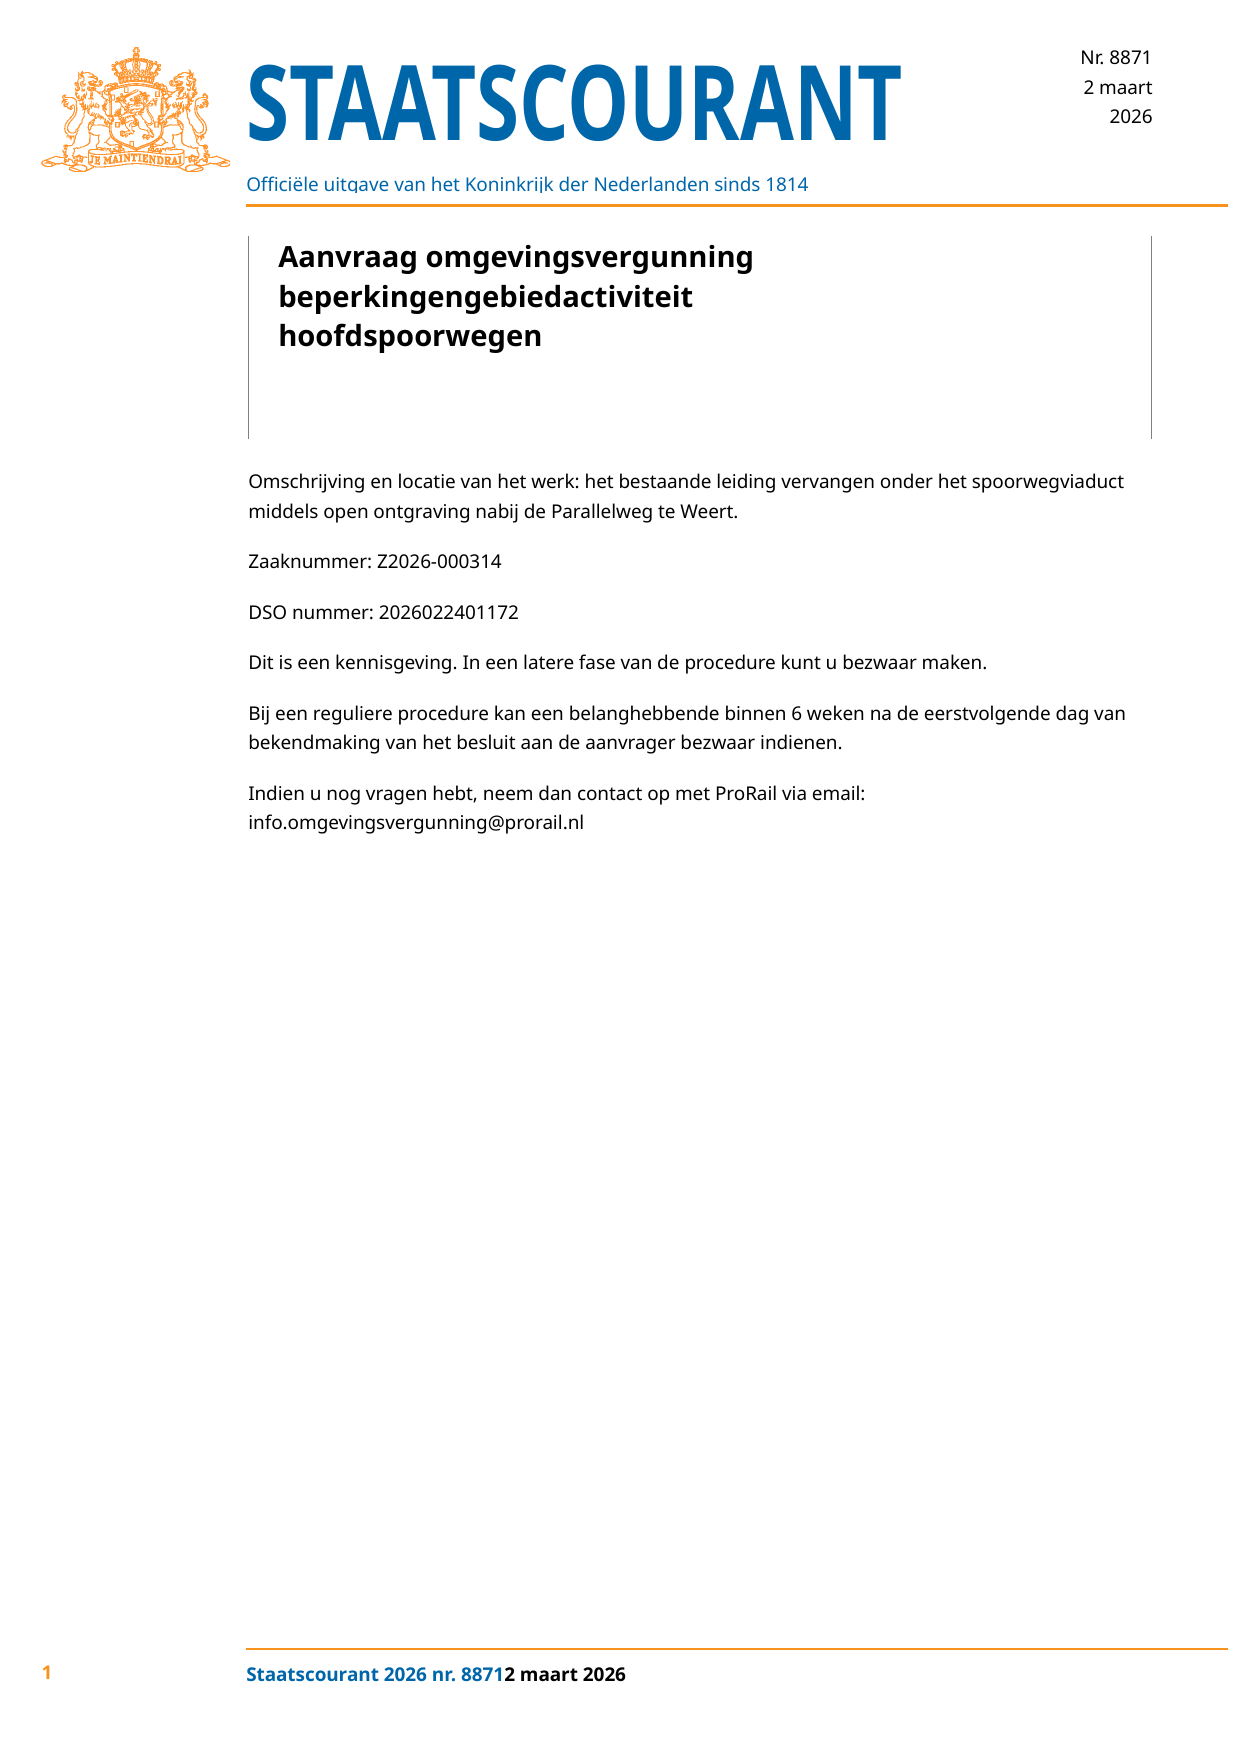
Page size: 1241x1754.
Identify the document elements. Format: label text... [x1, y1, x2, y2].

text Dit is een kennisgeving. In een latere fase van de procedure kunt u bezwaar maken. [248, 649, 1152, 675]
text Bij een reguliere procedure kan een belanghebbende binnen 6 weken na de eerstvolgende dag van bekendmaking van het besluit aan de aanvrager bezwaar indienen. [248, 700, 1152, 755]
table_header [850, 236, 912, 413]
picture [912, 236, 1090, 414]
text DSO nummer: 2026022401172 [248, 599, 1152, 625]
text Zaaknummer: Z2026-000314 [248, 549, 1152, 574]
table_header Aanvraag omgevingsvergunning beperkingengebiedactiviteit hoofdspoorwegen [249, 236, 850, 439]
text Omschrijving en locatie van het werk: het bestaande leiding vervangen onder het spoorwegviaduct middels open ontgraving nabij de Parallelweg te Weert. [248, 469, 1152, 524]
table_header [850, 414, 1151, 439]
picture [41, 47, 231, 172]
table_header [1090, 236, 1151, 413]
text Indien u nog vragen hebt, neem dan contact op met ProRail via email: info.omgevingsvergunning@prorail.nl [248, 780, 1152, 835]
